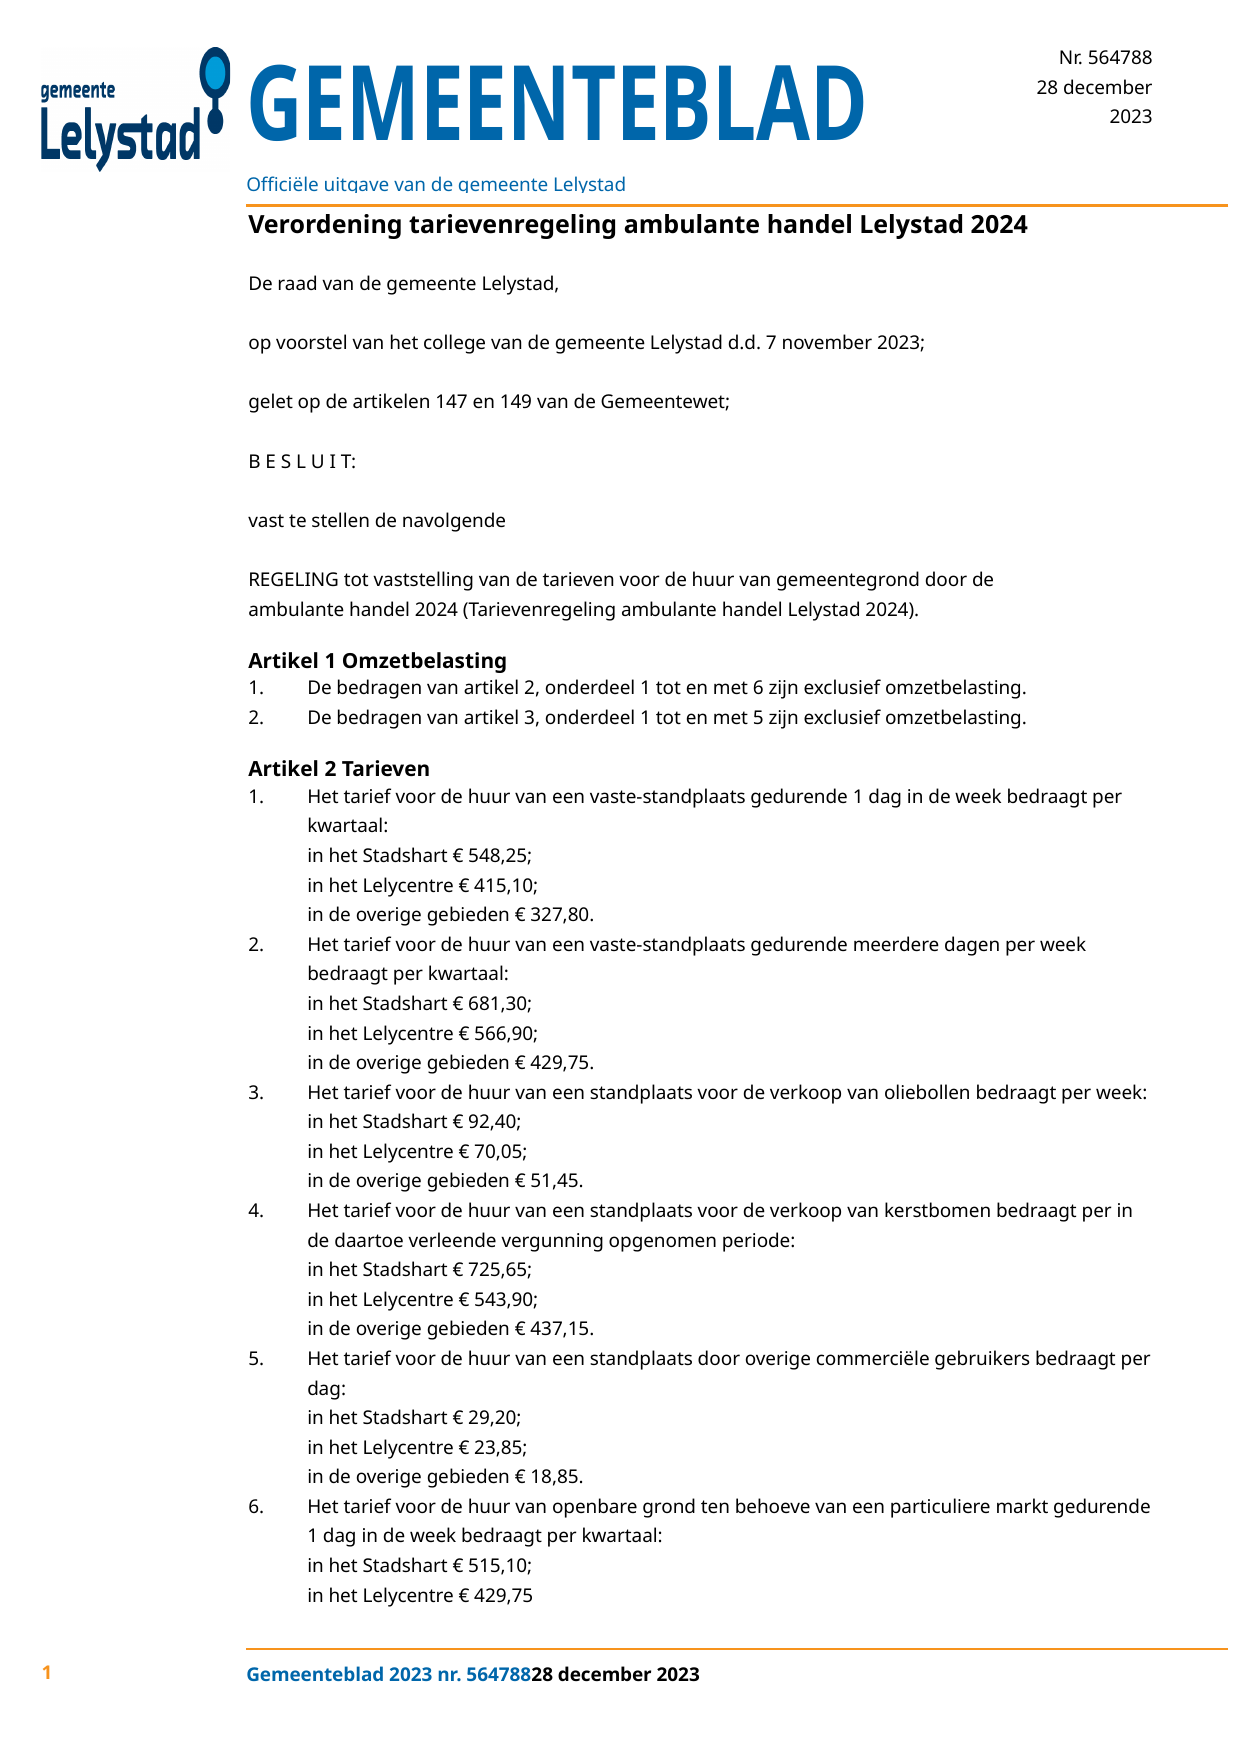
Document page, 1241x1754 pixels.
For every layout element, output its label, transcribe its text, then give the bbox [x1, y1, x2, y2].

text vast te stellen de navolgende [248, 507, 1152, 533]
list in het Stadshart € 681,30; [248, 990, 1152, 1016]
list De bedragen van artikel 2, onderdeel 1 tot en met 6 zijn exclusief omzetbelasting. [248, 674, 1152, 700]
text De raad van de gemeente Lelystad, [248, 270, 1152, 296]
list in de overige gebieden € 437,15. [248, 1316, 1152, 1341]
list in het Lelycentre € 566,90; [248, 1020, 1152, 1045]
text Verordening tarievenregeling ambulante handel Lelystad 2024 [248, 207, 1152, 241]
text REGELING tot vaststelling van de tarieven voor de huur van gemeentegrond door de [248, 566, 1152, 592]
text Artikel 2 Tarieven [248, 754, 1152, 783]
list in de overige gebieden € 327,80. [248, 901, 1152, 927]
list in het Lelycentre € 70,05; [248, 1138, 1152, 1164]
list in het Lelycentre € 23,85; [248, 1434, 1152, 1459]
list in het Stadshart € 515,10; [248, 1552, 1152, 1578]
list in het Stadshart € 92,40; [248, 1108, 1152, 1134]
list Het tarief voor de huur van een vaste-standplaats gedurende meerdere dagen per week bedraagt per kwartaal: [248, 931, 1152, 986]
text op voorstel van het college van de gemeente Lelystad d.d. 7 november 2023; [248, 329, 1152, 355]
text ambulante handel 2024 (Tarievenregeling ambulante handel Lelystad 2024). [248, 596, 1152, 621]
text Artikel 1 Omzetbelasting [248, 646, 1152, 674]
list in het Lelycentre € 429,75 [248, 1582, 1152, 1607]
list Het tarief voor de huur van openbare grond ten behoeve van een particuliere markt gedurende 1 dag in de week bedraagt per kwartaal: [248, 1493, 1152, 1548]
list Het tarief voor de huur van een standplaats door overige commerciële gebruikers bedraagt per dag: [248, 1345, 1152, 1400]
list in het Stadshart € 29,20; [248, 1404, 1152, 1430]
text B E S L U I T: [248, 448, 1152, 473]
list in het Lelycentre € 543,90; [248, 1286, 1152, 1312]
list De bedragen van artikel 3, onderdeel 1 tot en met 5 zijn exclusief omzetbelasting. [248, 704, 1152, 730]
list Het tarief voor de huur van een standplaats voor de verkoop van kerstbomen bedraagt per in de daartoe verleende vergunning opgenomen periode: [248, 1197, 1152, 1252]
text gelet op de artikelen 147 en 149 van de Gemeentewet; [248, 389, 1152, 414]
list in het Stadshart € 725,65; [248, 1256, 1152, 1282]
list in het Lelycentre € 415,10; [248, 872, 1152, 897]
picture [41, 47, 231, 172]
list in de overige gebieden € 18,85. [248, 1463, 1152, 1489]
list in het Stadshart € 548,25; [248, 842, 1152, 868]
list in de overige gebieden € 51,45. [248, 1168, 1152, 1193]
list Het tarief voor de huur van een standplaats voor de verkoop van oliebollen bedraagt per week: [248, 1079, 1152, 1104]
list Het tarief voor de huur van een vaste-standplaats gedurende 1 dag in de week bedraagt per kwartaal: [248, 783, 1152, 838]
list in de overige gebieden € 429,75. [248, 1049, 1152, 1075]
